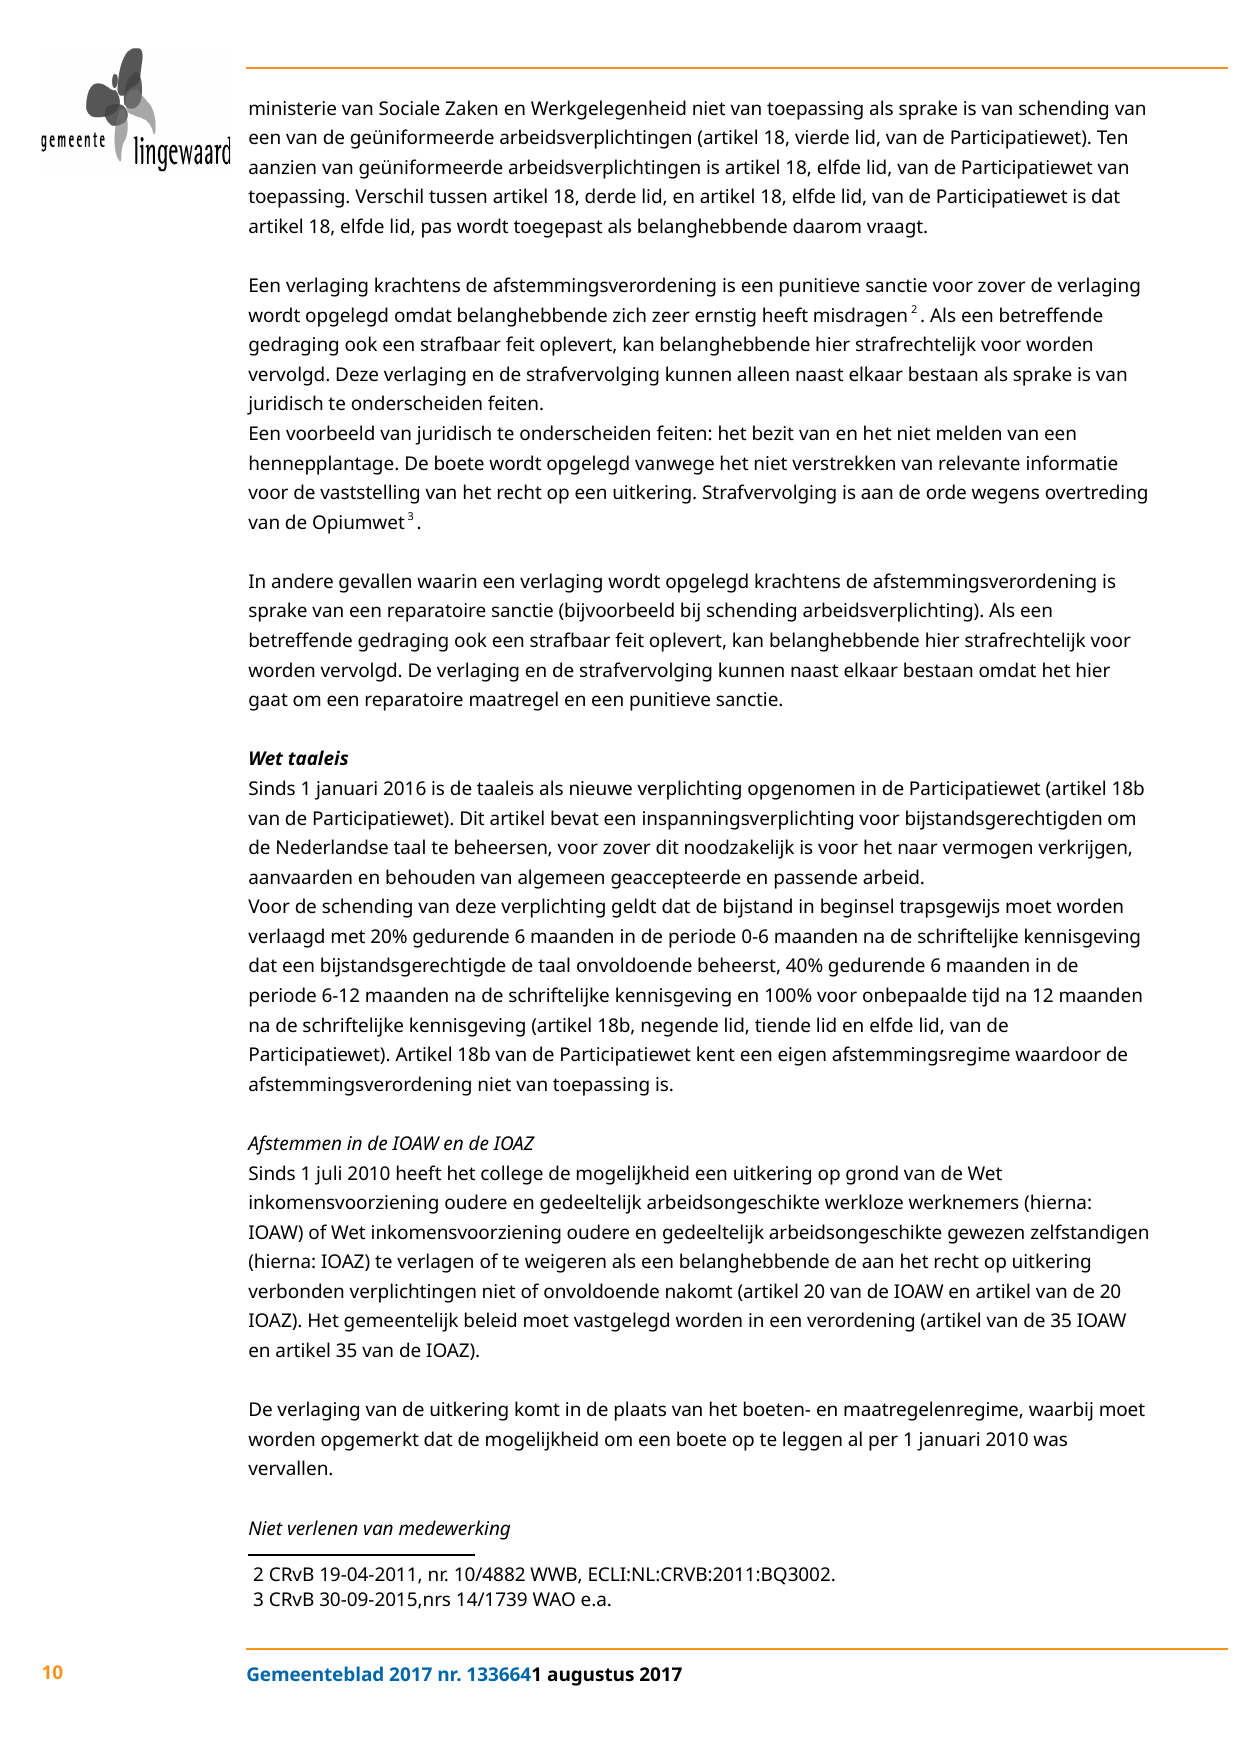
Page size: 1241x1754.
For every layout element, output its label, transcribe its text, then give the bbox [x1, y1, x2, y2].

text In andere gevallen waarin een verlaging wordt opgelegd krachtens de afstemmingsverordening is sprake van een reparatoire sanctie (bijvoorbeeld bij schending arbeidsverplichting). Als een betreffende gedraging ook een strafbaar feit oplevert, kan belanghebbende hier strafrechtelijk voor worden vervolgd. De verlaging en de strafvervolging kunnen naast elkaar bestaan omdat het hier gaat om een reparatoire maatregel en een punitieve sanctie. [248, 568, 1152, 712]
picture [41, 47, 231, 172]
text CRvB 30-09-2015,nrs 14/1739 WAO e.a. [248, 1586, 1152, 1612]
text Wet taaleis [248, 746, 1152, 771]
text ministerie van Sociale Zaken en Werkgelegenheid niet van toepassing als sprake is van schending van een van de geüniformeerde arbeidsverplichtingen (artikel 18, vierde lid, van de Participatiewet). Ten aanzien van geüniformeerde arbeidsverplichtingen is artikel 18, elfde lid, van de Participatiewet van toepassing. Verschil tussen artikel 18, derde lid, en artikel 18, elfde lid, van de Participatiewet is dat artikel 18, elfde lid, pas wordt toegepast als belanghebbende daarom vraagt. [248, 95, 1152, 239]
text De verlaging van de uitkering komt in de plaats van het boeten- en maatregelenregime, waarbij moet worden opgemerkt dat de mogelijkheid om een boete op te leggen al per 1 januari 2010 was vervallen. [248, 1396, 1152, 1481]
text Sinds 1 januari 2016 is de taaleis als nieuwe verplichting opgenomen in de Participatiewet (artikel 18b van de Participatiewet). Dit artikel bevat een inspanningsverplichting voor bijstandsgerechtigden om de Nederlandse taal te beheersen, voor zover dit noodzakelijk is voor het naar vermogen verkrijgen, aanvaarden en behouden van algemeen geaccepteerde en passende arbeid. [248, 775, 1152, 890]
text Afstemmen in de IOAW en de IOAZ [248, 1130, 1152, 1156]
text Voor de schending van deze verplichting geldt dat de bijstand in beginsel trapsgewijs moet worden verlaagd met 20% gedurende 6 maanden in de periode 0-6 maanden na de schriftelijke kennisgeving dat een bijstandsgerechtigde de taal onvoldoende beheerst, 40% gedurende 6 maanden in de periode 6-12 maanden na de schriftelijke kennisgeving en 100% voor onbepaalde tijd na 12 maanden na de schriftelijke kennisgeving (artikel 18b, negende lid, tiende lid en elfde lid, van de Participatiewet). Artikel 18b van de Participatiewet kent een eigen afstemmingsregime waardoor de afstemmingsverordening niet van toepassing is. [248, 893, 1152, 1097]
text Sinds 1 juli 2010 heeft het college de mogelijkheid een uitkering op grond van de Wet inkomensvoorziening oudere en gedeeltelijk arbeidsongeschikte werkloze werknemers (hierna: IOAW) of Wet inkomensvoorziening oudere en gedeeltelijk arbeidsongeschikte gewezen zelfstandigen (hierna: IOAZ) te verlagen of te weigeren als een belanghebbende de aan het recht op uitkering verbonden verplichtingen niet of onvoldoende nakomt (artikel 20 van de IOAW en artikel van de 20 IOAZ). Het gemeentelijk beleid moet vastgelegd worden in een verordening (artikel van de 35 IOAW en artikel 35 van de IOAZ). [248, 1160, 1152, 1363]
text Een voorbeeld van juridisch te onderscheiden feiten: het bezit van en het niet melden van een hennepplantage. De boete wordt opgelegd vanwege het niet verstrekken van relevante informatie voor de vaststelling van het recht op een uitkering. Strafvervolging is aan de orde wegens overtreding van de Opiumwet. [248, 420, 1152, 535]
text Niet verlenen van medewerking [248, 1515, 1152, 1541]
text CRvB 19-04-2011, nr. 10/4882 WWB, ECLI:NL:CRVB:2011:BQ3002. [248, 1561, 1152, 1586]
text Een verlaging krachtens de afstemmingsverordening is een punitieve sanctie voor zover de verlaging wordt opgelegd omdat belanghebbende zich zeer ernstig heeft misdragen. Als een betreffende gedraging ook een strafbaar feit oplevert, kan belanghebbende hier strafrechtelijk voor worden vervolgd. Deze verlaging en de strafvervolging kunnen alleen naast elkaar bestaan als sprake is van juridisch te onderscheiden feiten. [248, 272, 1152, 416]
